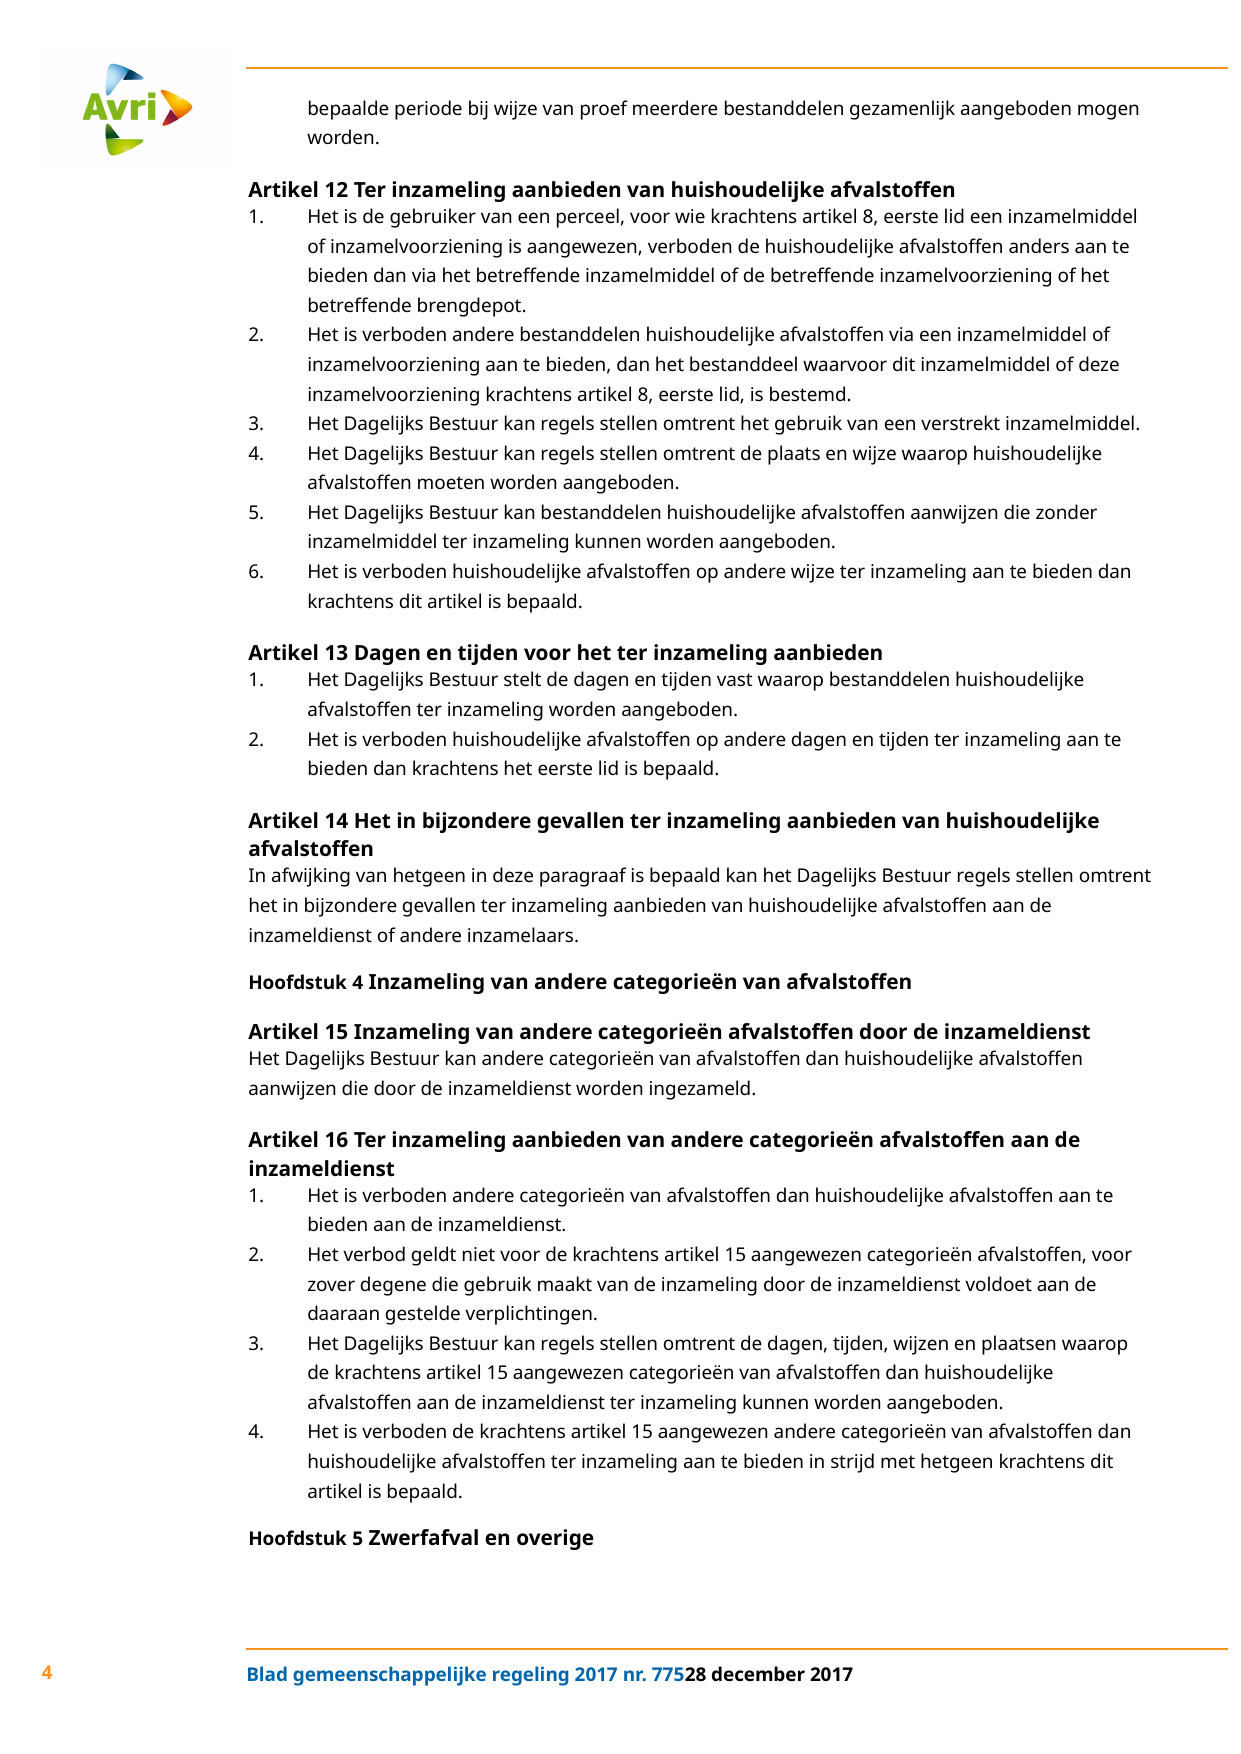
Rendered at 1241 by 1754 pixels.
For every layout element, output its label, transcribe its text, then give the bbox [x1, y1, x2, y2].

list Het is verboden andere categorieën van afvalstoffen dan huishoudelijke afvalstoffen aan te bieden aan de inzameldienst. [248, 1182, 1152, 1237]
list Het is verboden huishoudelijke afvalstoffen op andere dagen en tijden ter inzameling aan te bieden dan krachtens het eerste lid is bepaald. [248, 726, 1152, 781]
list Het Dagelijks Bestuur kan regels stellen omtrent het gebruik van een verstrekt inzamelmiddel. [248, 410, 1152, 436]
list Het is verboden andere bestanddelen huishoudelijke afvalstoffen via een inzamelmiddel of inzamelvoorziening aan te bieden, dan het bestanddeel waarvoor dit inzamelmiddel of deze inzamelvoorziening krachtens artikel 8, eerste lid, is bestemd. [248, 322, 1152, 406]
text Artikel 16 Ter inzameling aanbieden van andere categorieën afvalstoffen aan de inzameldienst [248, 1125, 1152, 1182]
picture [41, 47, 231, 172]
text Het Dagelijks Bestuur kan andere categorieën van afvalstoffen dan huishoudelijke afvalstoffen aanwijzen die door de inzameldienst worden ingezameld. [248, 1045, 1152, 1101]
list Het is de gebruiker van een perceel, voor wie krachtens artikel 8, eerste lid een inzamelmiddel of inzamelvoorziening is aangewezen, verboden de huishoudelijke afvalstoffen anders aan te bieden dan via het betreffende inzamelmiddel of de betreffende inzamelvoorziening of het betreffende brengdepot. [248, 203, 1152, 318]
list Het is verboden huishoudelijke afvalstoffen op andere wijze ter inzameling aan te bieden dan krachtens dit artikel is bepaald. [248, 558, 1152, 613]
text Artikel 14 Het in bijzondere gevallen ter inzameling aanbieden van huishoudelijke afvalstoffen [248, 806, 1152, 863]
text Artikel 15 Inzameling van andere categorieën afvalstoffen door de inzameldienst [248, 1017, 1152, 1045]
list Het verbod geldt niet voor de krachtens artikel 15 aangewezen categorieën afvalstoffen, voor zover degene die gebruik maakt van de inzameling door de inzameldienst voldoet aan de daaraan gestelde verplichtingen. [248, 1241, 1152, 1326]
list bepaalde periode bij wijze van proef meerdere bestanddelen gezamenlijk aangeboden mogen worden. [248, 95, 1152, 150]
text Hoofdstuk 4 Inzameling van andere categorieën van afvalstoffen [248, 967, 1152, 996]
list Het Dagelijks Bestuur kan regels stellen omtrent de dagen, tijden, wijzen en plaatsen waarop de krachtens artikel 15 aangewezen categorieën van afvalstoffen dan huishoudelijke afvalstoffen aan de inzameldienst ter inzameling kunnen worden aangeboden. [248, 1330, 1152, 1415]
list Het Dagelijks Bestuur kan bestanddelen huishoudelijke afvalstoffen aanwijzen die zonder inzamelmiddel ter inzameling kunnen worden aangeboden. [248, 499, 1152, 554]
text Hoofdstuk 5 Zwerfafval en overige [248, 1523, 1152, 1552]
list Het Dagelijks Bestuur stelt de dagen en tijden vast waarop bestanddelen huishoudelijke afvalstoffen ter inzameling worden aangeboden. [248, 667, 1152, 722]
list Het Dagelijks Bestuur kan regels stellen omtrent de plaats en wijze waarop huishoudelijke afvalstoffen moeten worden aangeboden. [248, 440, 1152, 495]
text In afwijking van hetgeen in deze paragraaf is bepaald kan het Dagelijks Bestuur regels stellen omtrent het in bijzondere gevallen ter inzameling aanbieden van huishoudelijke afvalstoffen aan de inzameldienst of andere inzamelaars. [248, 863, 1152, 948]
text Artikel 12 Ter inzameling aanbieden van huishoudelijke afvalstoffen [248, 175, 1152, 203]
text Artikel 13 Dagen en tijden voor het ter inzameling aanbieden [248, 638, 1152, 667]
list Het is verboden de krachtens artikel 15 aangewezen andere categorieën van afvalstoffen dan huishoudelijke afvalstoffen ter inzameling aan te bieden in strijd met hetgeen krachtens dit artikel is bepaald. [248, 1419, 1152, 1504]
